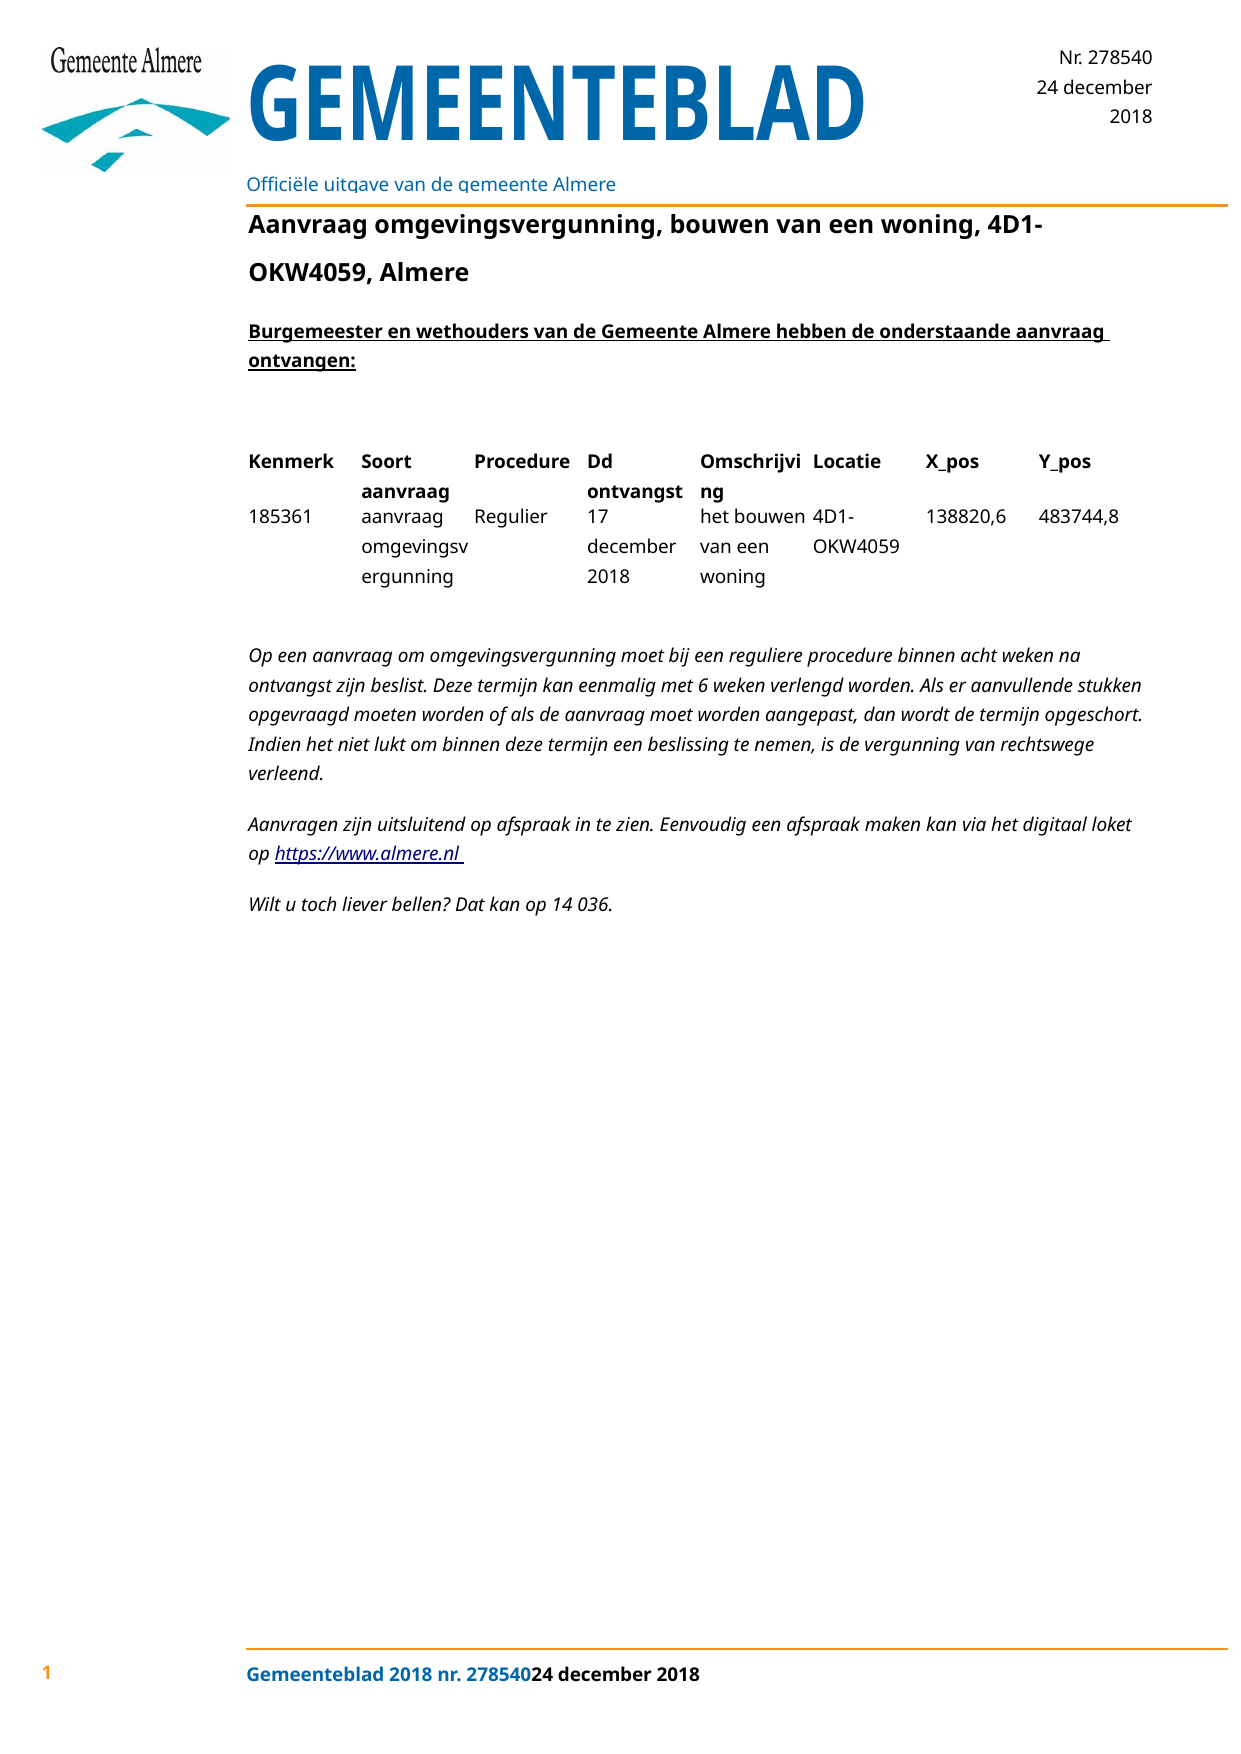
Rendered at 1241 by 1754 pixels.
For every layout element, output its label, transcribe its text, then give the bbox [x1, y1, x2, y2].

table_cell 4D1-OKW4059 [813, 504, 926, 589]
table_header Dd ontvangst [587, 449, 700, 504]
table_header X_pos [926, 449, 1038, 504]
table_header Omschrijving [700, 449, 813, 504]
picture [41, 47, 231, 172]
table_header Locatie [813, 449, 926, 504]
table_header Procedure [474, 449, 587, 504]
text Op een aanvraag om omgevingsvergunning moet bij een reguliere procedure binnen acht weken na ontvangst zijn beslist. Deze termijn kan eenmalig met 6 weken verlengd worden. Als er aanvullende stukken opgevraagd moeten worden of als de aanvraag moet worden aangepast, dan wordt de termijn opgeschort. Indien het niet lukt om binnen deze termijn een beslissing te nemen, is de vergunning van rechtswege verleend. [248, 642, 1152, 786]
table_cell het bouwen van een woning [700, 504, 813, 589]
table_cell 138820,6 [926, 504, 1038, 589]
text Burgemeester en wethouders van de Gemeente Almere hebben de onderstaande aanvraag ontvangen: [248, 318, 1152, 373]
table_cell 185361 [248, 504, 361, 589]
text Aanvraag omgevingsvergunning, bouwen van een woning, 4D1-OKW4059, Almere [248, 207, 1152, 288]
table_header Y_pos [1039, 449, 1152, 504]
text Wilt u toch liever bellen? Dat kan op 14 036. [248, 891, 1152, 917]
table_cell 483744,8 [1039, 504, 1152, 589]
table_cell Regulier [474, 504, 587, 589]
table_header Soort aanvraag [361, 449, 474, 504]
text Aanvragen zijn uitsluitend op afspraak in te zien. Eenvoudig een afspraak maken kan via het digitaal loket op https://www.almere.nl [248, 811, 1152, 866]
table_cell 17 december 2018 [587, 504, 700, 589]
table_header Kenmerk [248, 449, 361, 504]
table_cell aanvraag omgevingsvergunning [361, 504, 474, 589]
